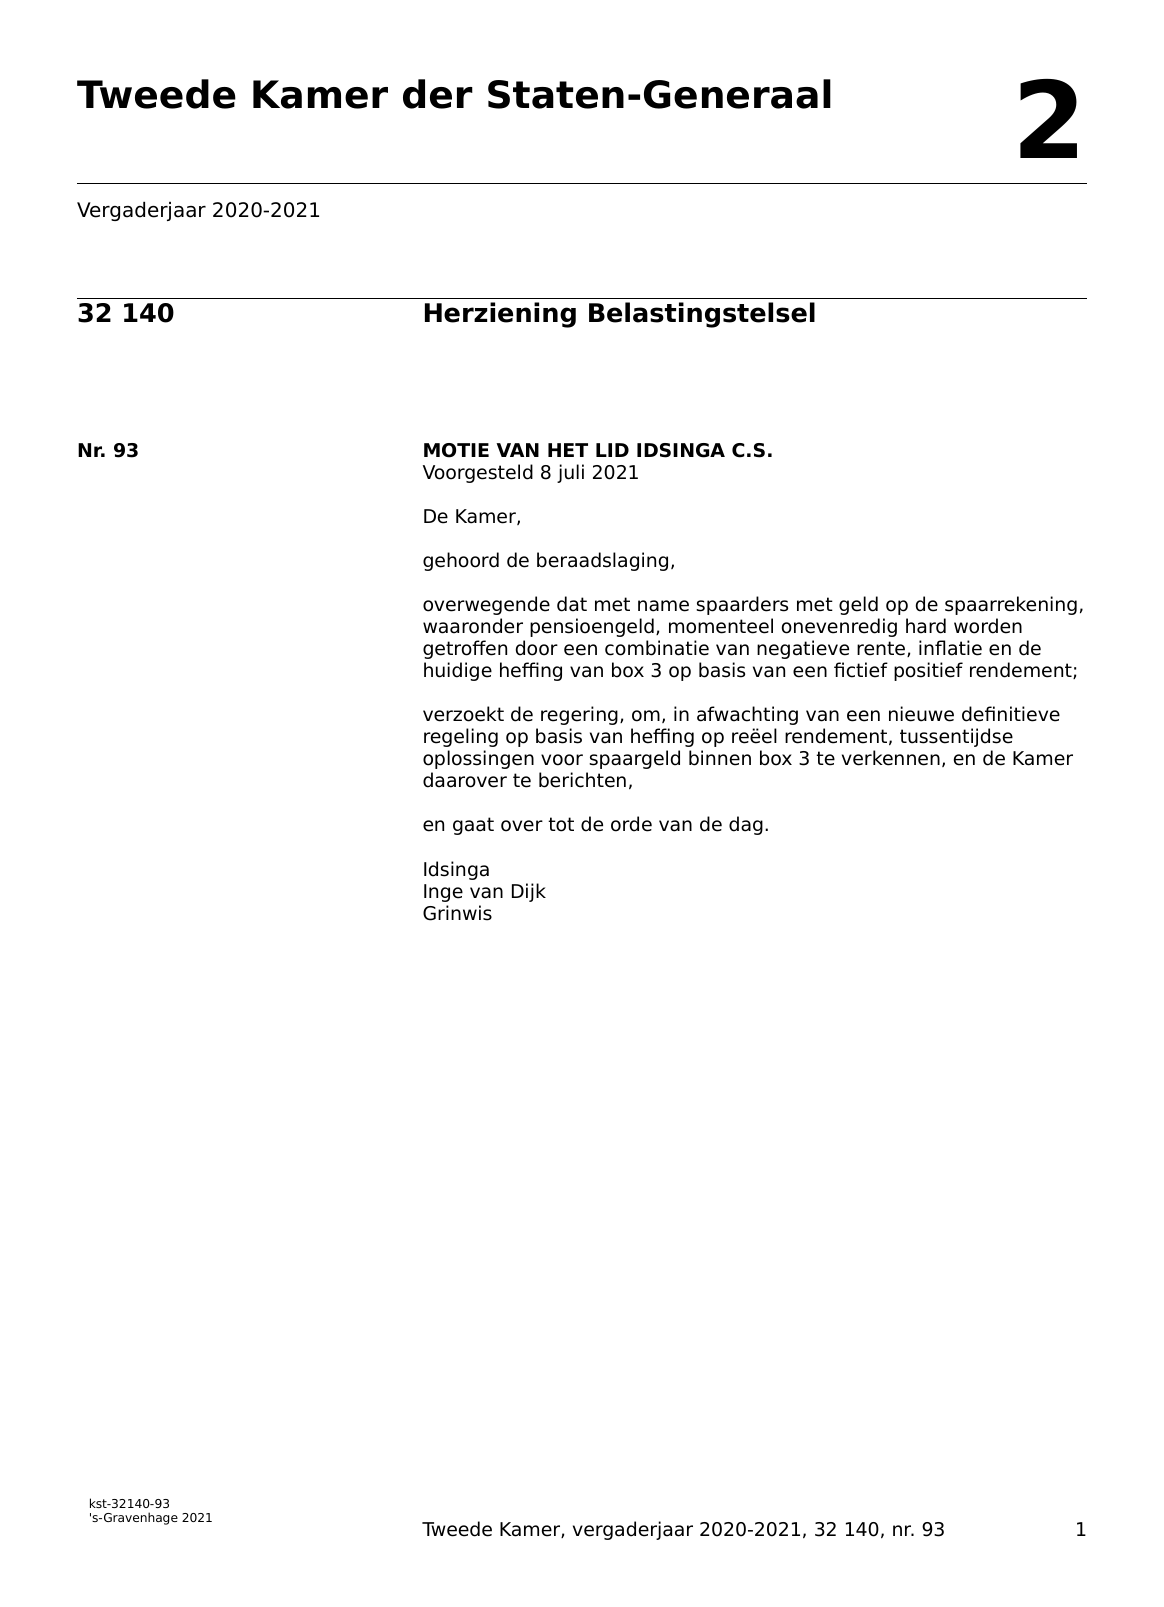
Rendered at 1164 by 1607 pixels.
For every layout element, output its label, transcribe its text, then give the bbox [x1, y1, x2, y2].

table_header 2 [886, 59, 1087, 183]
text De Kamer, [422, 506, 1087, 528]
text overwegende dat met name spaarders met geld op de spaarrekening, waaronder pensioengeld, momenteel onevenredig hard worden getroffen door een combinatie van negatieve rente, inflatie en de huidige heffing van box 3 op basis van een fictief positief rendement; [422, 594, 1087, 682]
text Inge van Dijk [422, 881, 1087, 902]
text Voorgesteld 8 juli 2021 [422, 462, 1087, 484]
text kst-32140-93 [88, 1497, 323, 1511]
text en gaat over tot de orde van de dag. [422, 814, 1087, 836]
table_header Tweede Kamer der Staten-Generaal [77, 59, 886, 183]
text Idsinga [422, 858, 1087, 881]
subtitle 32 140 Herziening Belastingstelsel [77, 299, 1087, 329]
subtitle Nr. 93 MOTIE VAN HET LID IDSINGA C.S. [77, 440, 1087, 462]
table_cell Vergaderjaar 2020-2021 [77, 184, 1087, 298]
text verzoekt de regering, om, in afwachting van een nieuwe definitieve regeling op basis van heffing op reëel rendement, tussentijdse oplossingen voor spaargeld binnen box 3 te verkennen, en de Kamer daarover te berichten, [422, 704, 1087, 792]
text gehoord de beraadslaging, [422, 550, 1087, 572]
text Grinwis [422, 902, 1087, 924]
text 's-Gravenhage 2021 [88, 1511, 323, 1525]
